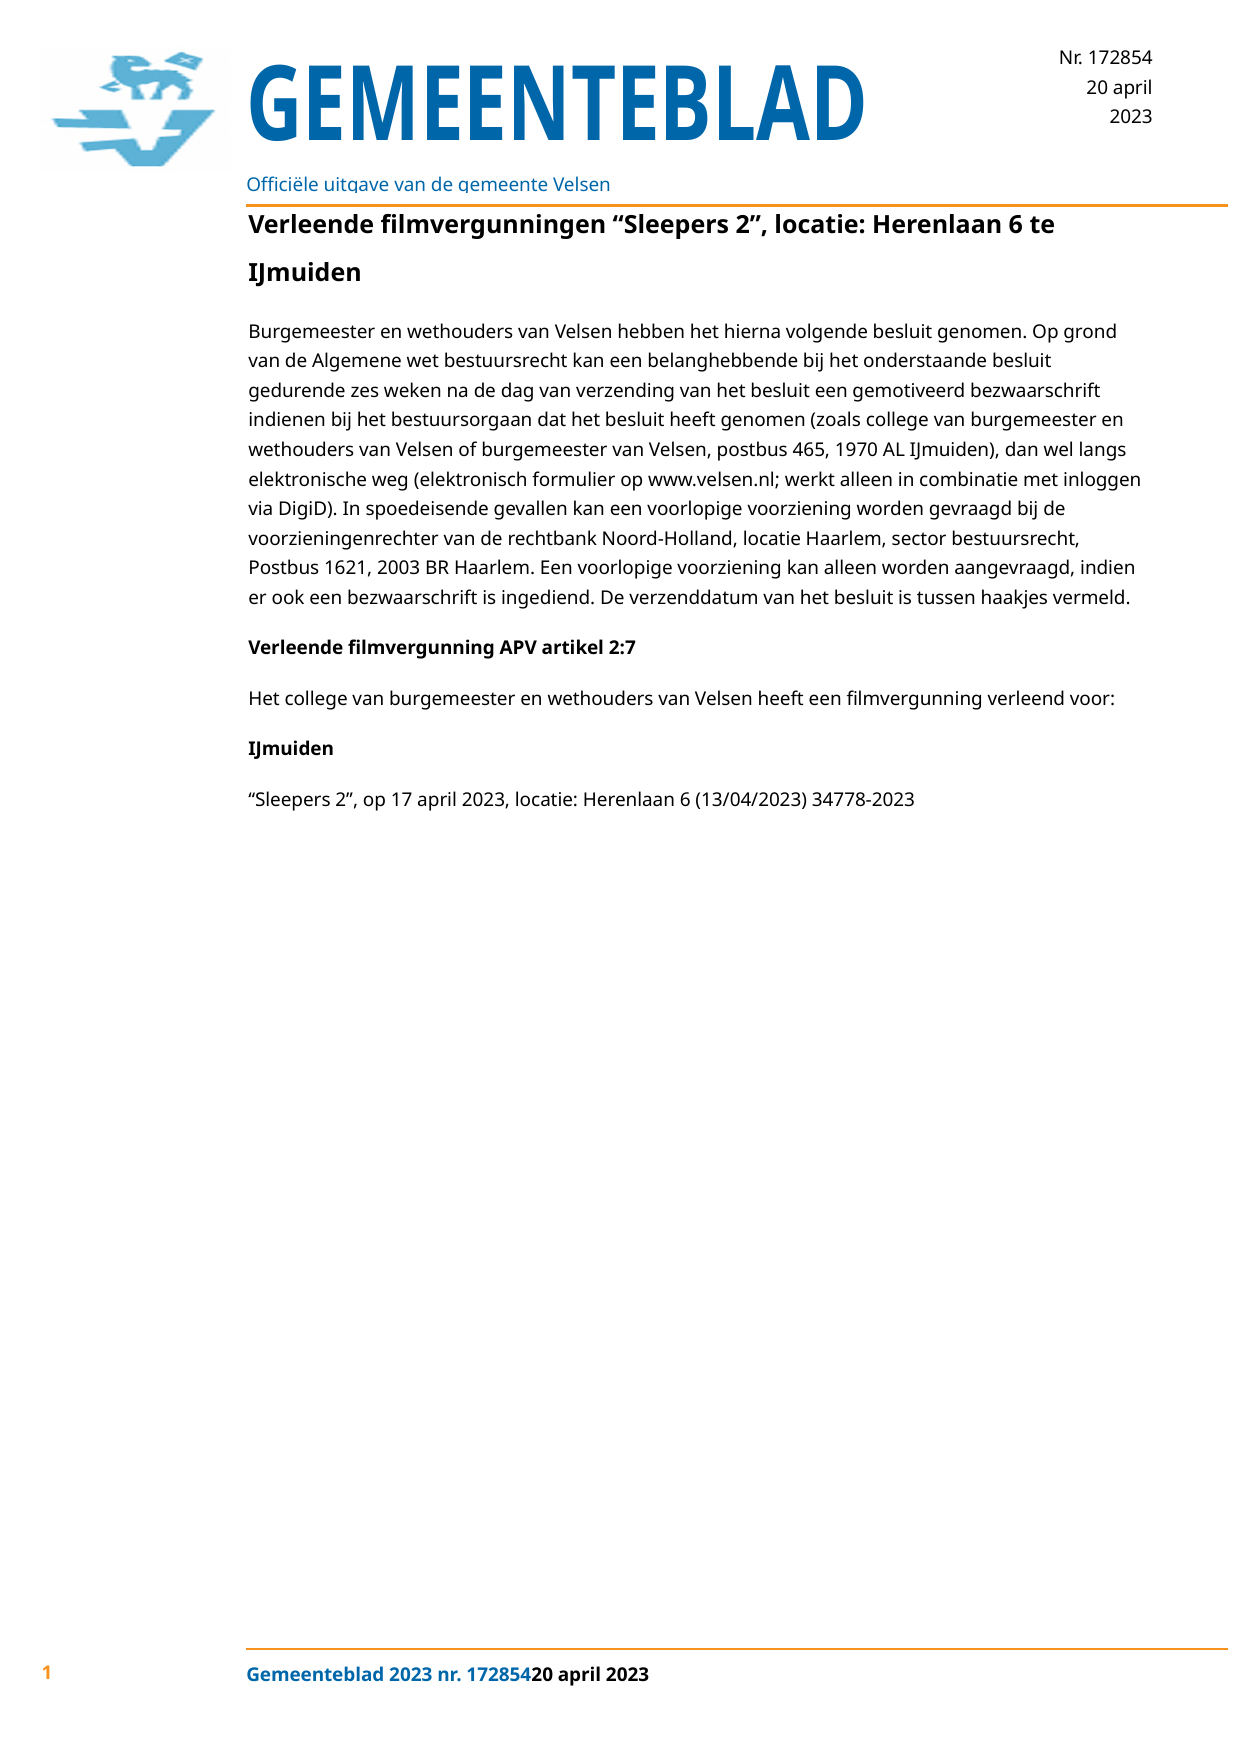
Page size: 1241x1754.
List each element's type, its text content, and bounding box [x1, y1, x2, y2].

text Burgemeester en wethouders van Velsen hebben het hierna volgende besluit genomen. Op grond van de Algemene wet bestuursrecht kan een belanghebbende bij het onderstaande besluit gedurende zes weken na de dag van verzending van het besluit een gemotiveerd bezwaarschrift indienen bij het bestuursorgaan dat het besluit heeft genomen (zoals college van burgemeester en wethouders van Velsen of burgemeester van Velsen, postbus 465, 1970 AL IJmuiden), dan wel langs elektronische weg (elektronisch formulier op www.velsen.nl; werkt alleen in combinatie met inloggen via DigiD). In spoedeisende gevallen kan een voorlopige voorziening worden gevraagd bij de voorzieningenrechter van de rechtbank Noord-Holland, locatie Haarlem, sector bestuursrecht, Postbus 1621, 2003 BR Haarlem. Een voorlopige voorziening kan alleen worden aangevraagd, indien er ook een bezwaarschrift is ingediend. De verzenddatum van het besluit is tussen haakjes vermeld. [248, 318, 1152, 610]
text Verleende filmvergunning APV artikel 2:7 [248, 634, 1152, 660]
text “Sleepers 2”, op 17 april 2023, locatie: Herenlaan 6 (13/04/2023) 34778-2023 [248, 786, 1152, 812]
text Het college van burgemeester en wethouders van Velsen heeft een filmvergunning verleend voor: [248, 685, 1152, 711]
picture [41, 47, 231, 172]
text Verleende filmvergunningen “Sleepers 2”, locatie: Herenlaan 6 te IJmuiden [248, 207, 1152, 288]
text IJmuiden [248, 735, 1152, 761]
